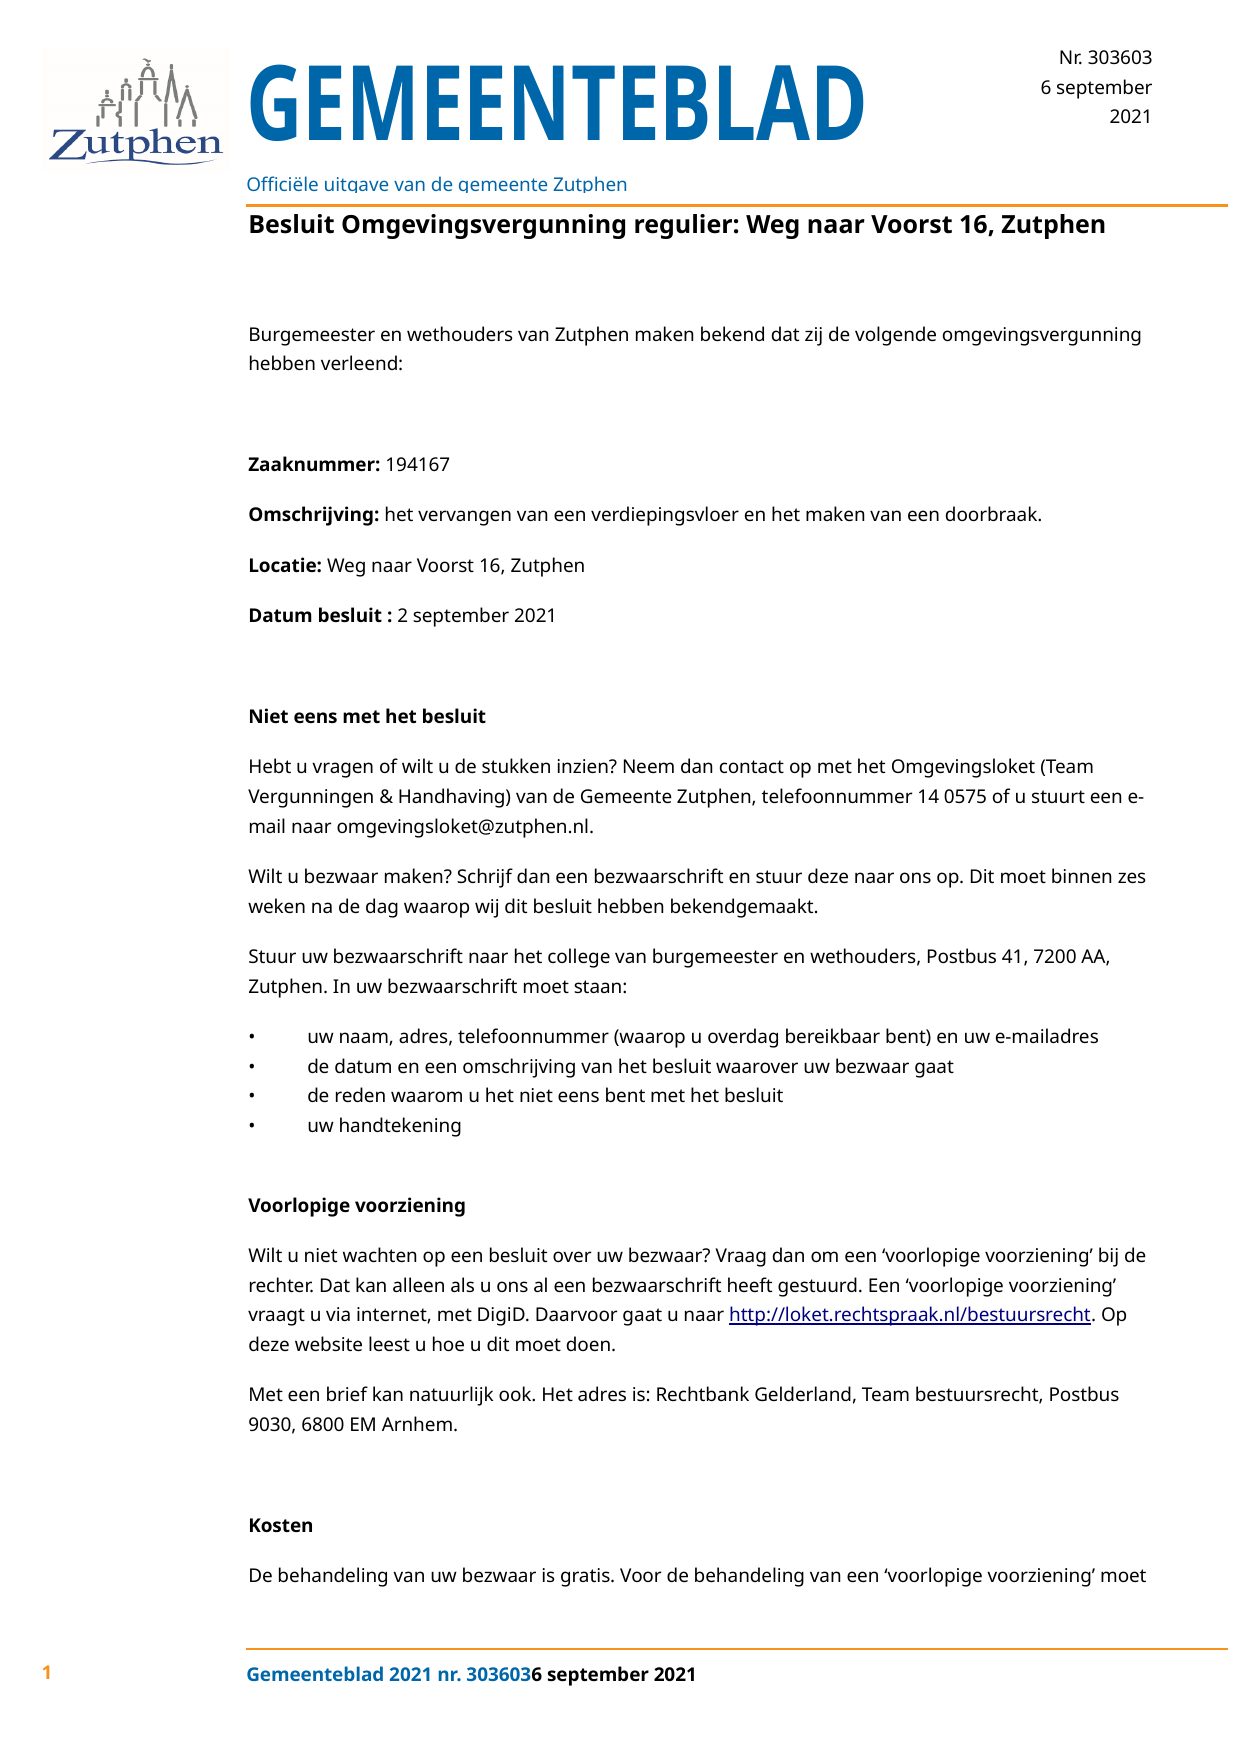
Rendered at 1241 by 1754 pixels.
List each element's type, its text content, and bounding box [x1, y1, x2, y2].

text Wilt u bezwaar maken? Schrijf dan een bezwaarschrift en stuur deze naar ons op. Dit moet binnen zes weken na de dag waarop wij dit besluit hebben bekendgemaakt. [248, 863, 1152, 918]
list de reden waarom u het niet eens bent met het besluit [248, 1082, 1152, 1108]
text Met een brief kan natuurlijk ook. Het adres is: Rechtbank Gelderland, Team bestuursrecht, Postbus 9030, 6800 EM Arnhem. [248, 1382, 1152, 1437]
text Wilt u niet wachten op een besluit over uw bezwaar? Vraag dan om een ‘voorlopige voorziening’ bij de rechter. Dat kan alleen als u ons al een bezwaarschrift heeft gestuurd. Een ‘voorlopige voorziening’ vraagt u via internet, met DigiD. Daarvoor gaat u naar http://loket.rechtspraak.nl/bestuursrecht. Op deze website leest u hoe u dit moet doen. [248, 1242, 1152, 1357]
list uw handtekening [248, 1112, 1152, 1138]
text Burgemeester en wethouders van Zutphen maken bekend dat zij de volgende omgevingsvergunning hebben verleend: [248, 321, 1152, 376]
text De behandeling van uw bezwaar is gratis. Voor de behandeling van een ‘voorlopige voorziening’ moet [248, 1562, 1152, 1588]
text Stuur uw bezwaarschrift naar het college van burgemeester en wethouders, Postbus 41, 7200 AA, Zutphen. In uw bezwaarschrift moet staan: [248, 943, 1152, 998]
list uw naam, adres, telefoonnummer (waarop u overdag bereikbaar bent) en uw e-mailadres [248, 1023, 1152, 1049]
text Voorlopige voorziening [248, 1192, 1152, 1218]
picture [41, 47, 231, 172]
text Besluit Omgevingsvergunning regulier: Weg naar Voorst 16, Zutphen [248, 207, 1152, 241]
text Omschrijving: het vervangen van een verdiepingsvloer en het maken van een doorbraak. [248, 502, 1152, 527]
text Zaaknummer: 194167 [248, 451, 1152, 477]
text Hebt u vragen of wilt u de stukken inzien? Neem dan contact op met het Omgevingsloket (Team Vergunningen & Handhaving) van de Gemeente Zutphen, telefoonnummer 14 0575 of u stuurt een e-mail naar omgevingsloket@zutphen.nl. [248, 754, 1152, 838]
list de datum en een omschrijving van het besluit waarover uw bezwaar gaat [248, 1053, 1152, 1078]
text Datum besluit : 2 september 2021 [248, 602, 1152, 628]
text Locatie: Weg naar Voorst 16, Zutphen [248, 552, 1152, 578]
text Kosten [248, 1512, 1152, 1538]
text Niet eens met het besluit [248, 703, 1152, 729]
